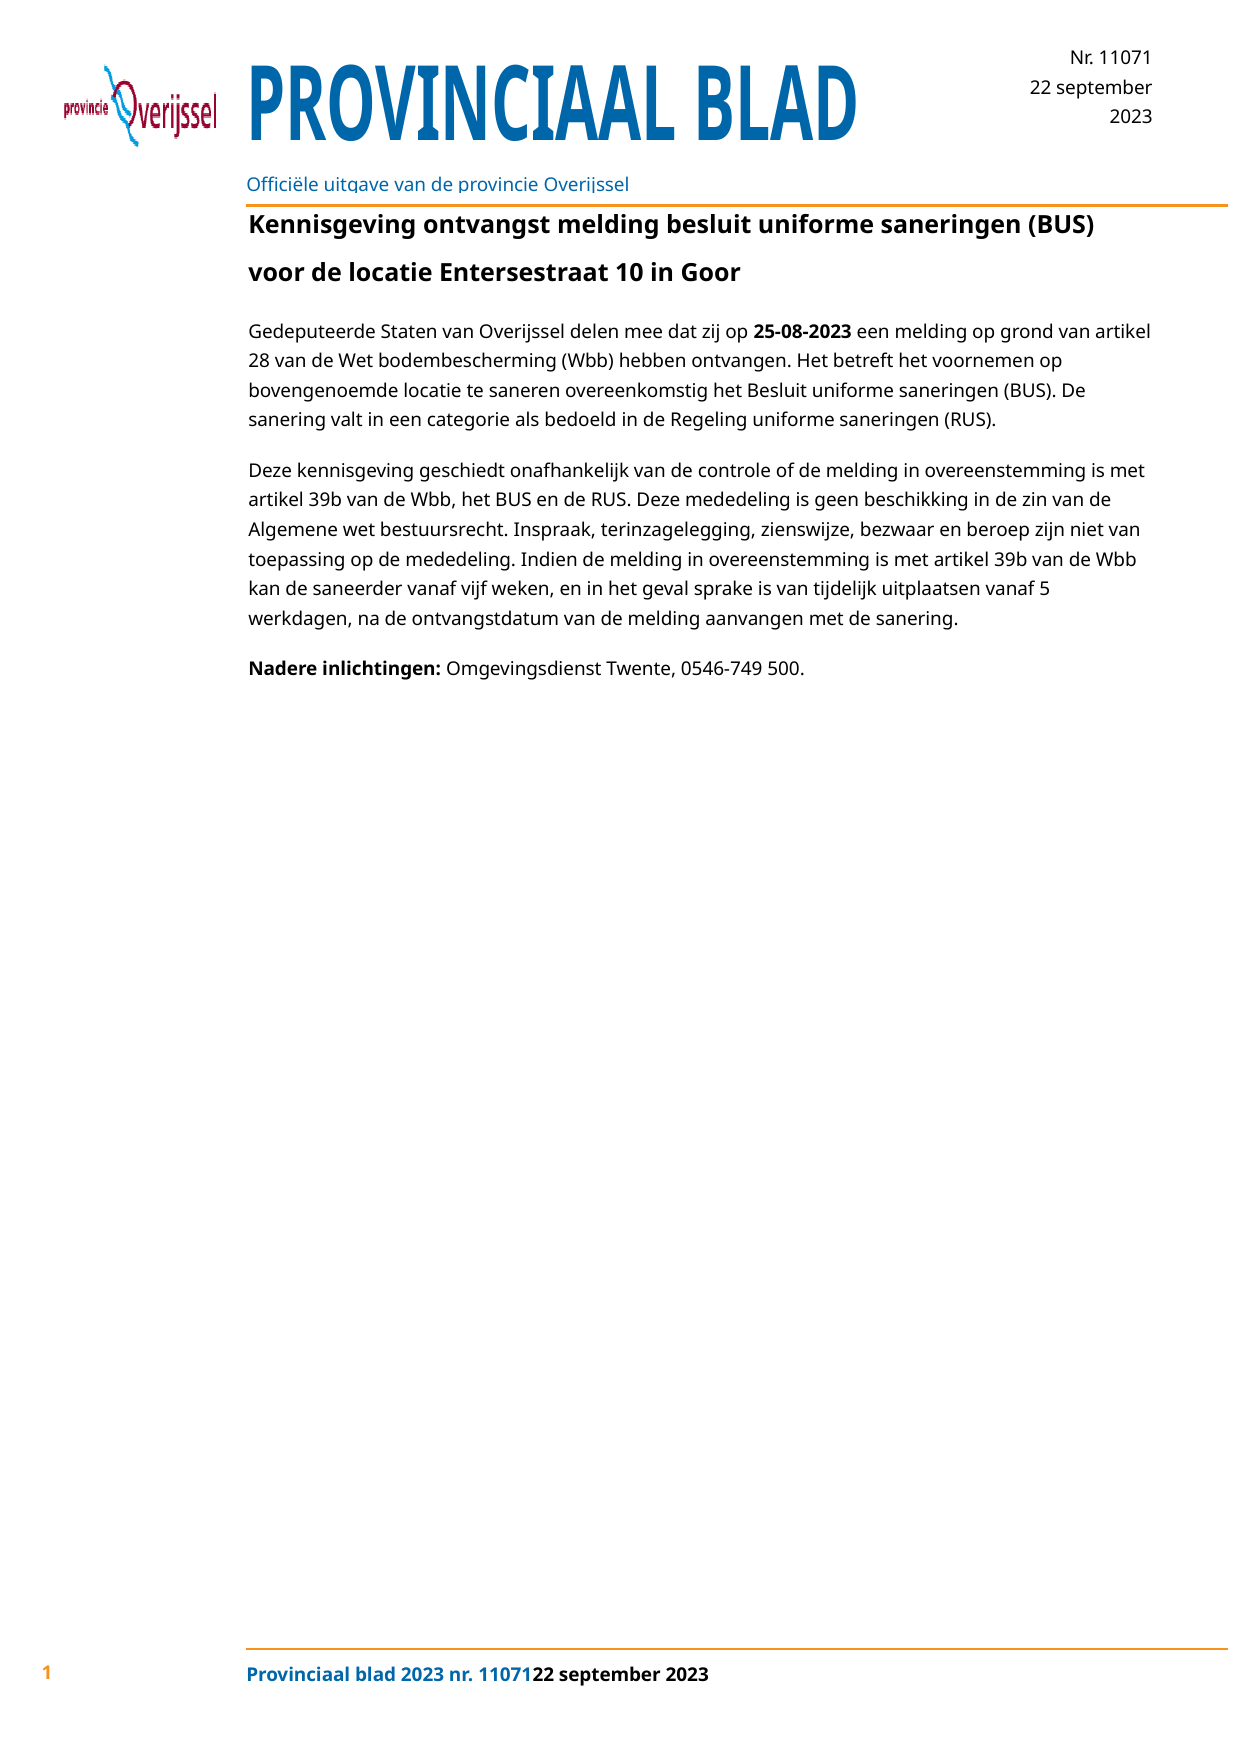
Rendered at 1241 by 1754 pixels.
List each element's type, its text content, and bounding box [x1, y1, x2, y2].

text Nadere inlichtingen: Omgevingsdienst Twente, 0546-749 500. [248, 655, 1152, 681]
text Gedeputeerde Staten van Overijssel delen mee dat zij op 25-08-2023 een melding op grond van artikel 28 van de Wet bodembescherming (Wbb) hebben ontvangen. Het betreft het voornemen op bovengenoemde locatie te saneren overeenkomstig het Besluit uniforme saneringen (BUS). De sanering valt in een categorie als bedoeld in de Regeling uniforme saneringen (RUS). [248, 318, 1152, 432]
text Deze kennisgeving geschiedt onafhankelijk van de controle of de melding in overeenstemming is met artikel 39b van de Wbb, het BUS en de RUS. Deze mededeling is geen beschikking in de zin van de Algemene wet bestuursrecht. Inspraak, terinzagelegging, zienswijze, bezwaar en beroep zijn niet van toepassing op de mededeling. Indien de melding in overeenstemming is met artikel 39b van de Wbb kan de saneerder vanaf vijf weken, en in het geval sprake is van tijdelijk uitplaatsen vanaf 5 werkdagen, na de ontvangstdatum van de melding aanvangen met de sanering. [248, 457, 1152, 631]
picture [41, 47, 231, 172]
text Kennisgeving ontvangst melding besluit uniforme saneringen (BUS) voor de locatie Entersestraat 10 in Goor [248, 207, 1152, 288]
